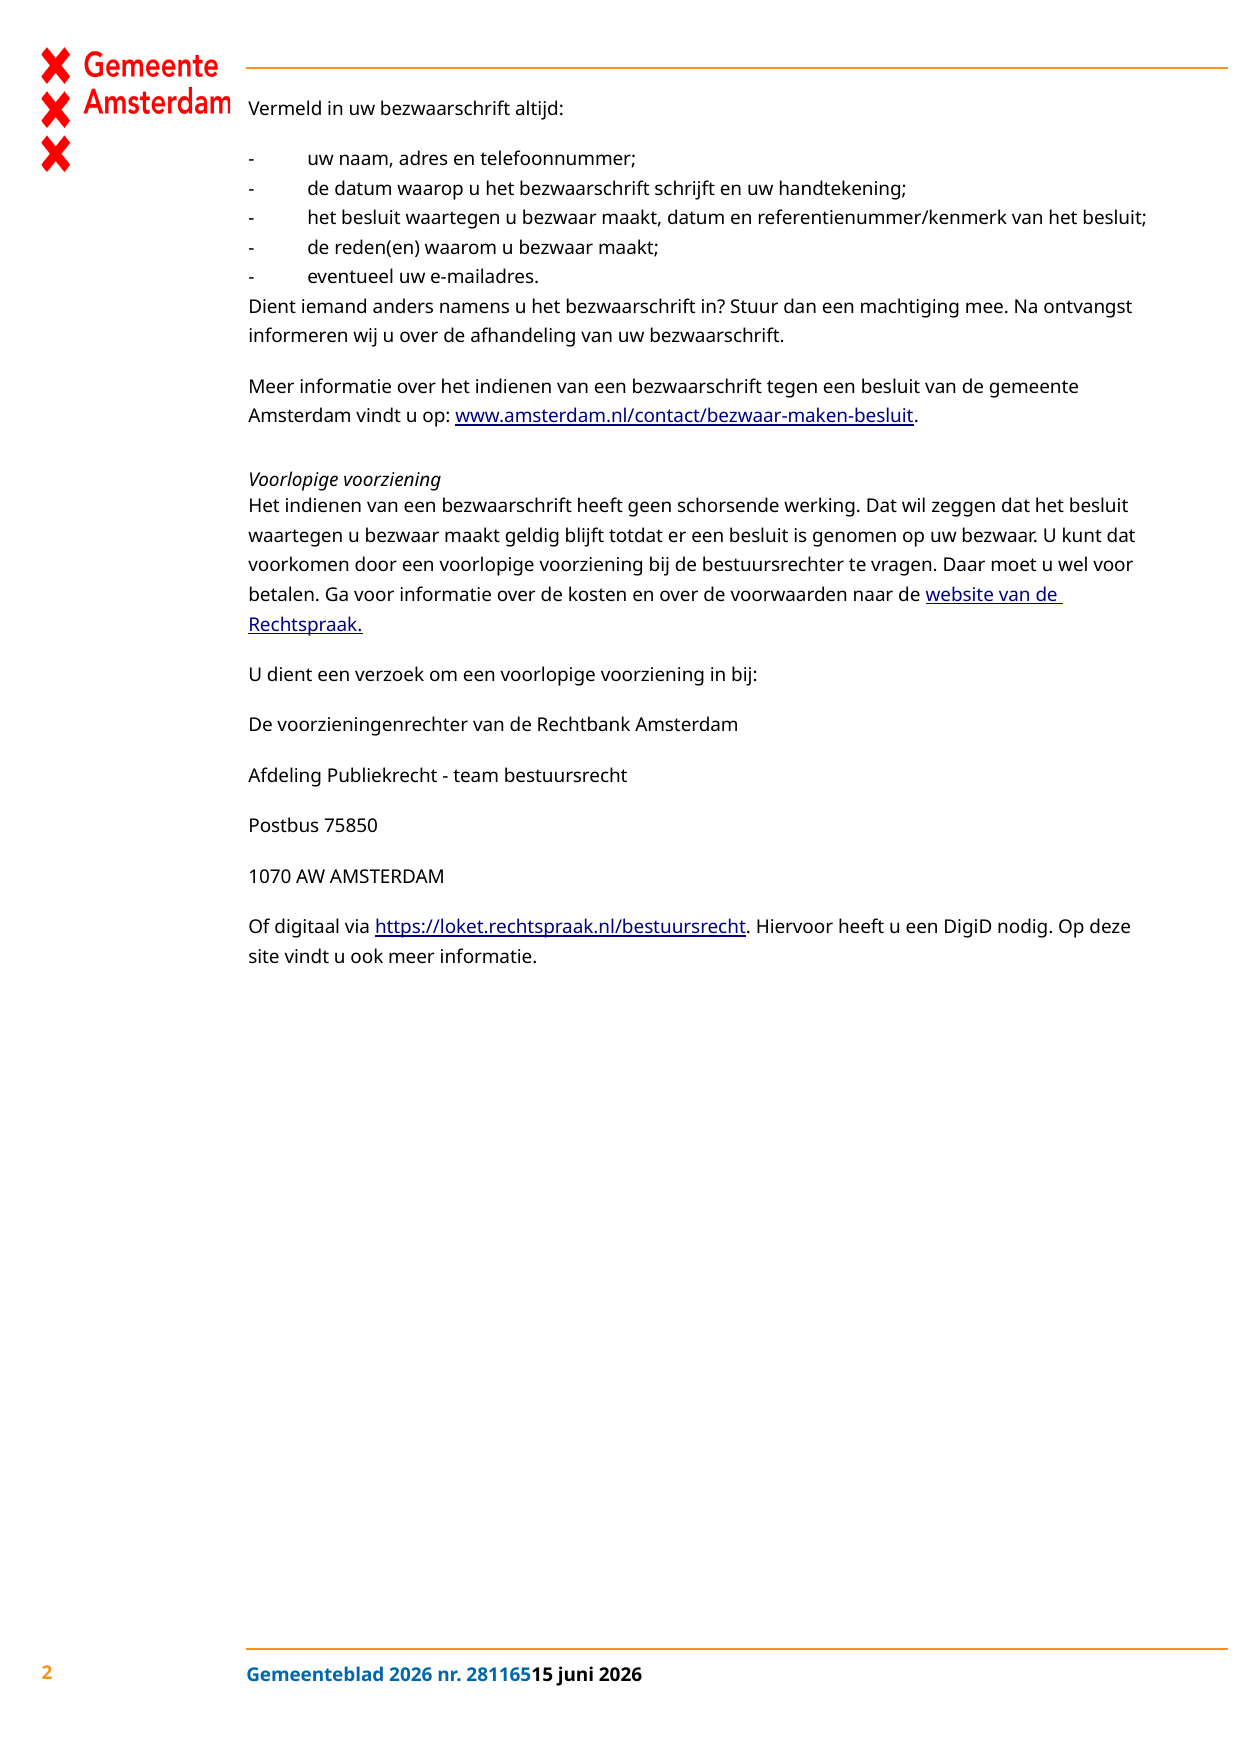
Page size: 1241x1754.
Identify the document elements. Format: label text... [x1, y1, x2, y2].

text Meer informatie over het indienen van een bezwaarschrift tegen een besluit van de gemeente Amsterdam vindt u op: www.amsterdam.nl/contact/bezwaar-maken-besluit. [248, 373, 1152, 428]
text Of digitaal via https://loket.rechtspraak.nl/bestuursrecht. Hiervoor heeft u een DigiD nodig. Op deze site vindt u ook meer informatie. [248, 913, 1152, 968]
text De voorzieningenrechter van de Rechtbank Amsterdam [248, 712, 1152, 737]
list uw naam, adres en telefoonnummer; [248, 145, 1152, 171]
list de datum waarop u het bezwaarschrift schrijft en uw handtekening; [248, 175, 1152, 201]
text Het indienen van een bezwaarschrift heeft geen schorsende werking. Dat wil zeggen dat het besluit waartegen u bezwaar maakt geldig blijft totdat er een besluit is genomen op uw bezwaar. U kunt dat voorkomen door een voorlopige voorziening bij de bestuursrechter te vragen. Daar moet u wel voor betalen. Ga voor informatie over de kosten en over de voorwaarden naar de website van de Rechtspraak. [248, 492, 1152, 636]
text U dient een verzoek om een voorlopige voorziening in bij: [248, 661, 1152, 687]
list het besluit waartegen u bezwaar maakt, datum en referentienummer/kenmerk van het besluit; [248, 204, 1152, 230]
list de reden(en) waarom u bezwaar maakt; [248, 234, 1152, 260]
text 1070 AW AMSTERDAM [248, 863, 1152, 888]
text Voorlopige voorziening [248, 467, 1152, 492]
text Dient iemand anders namens u het bezwaarschrift in? Stuur dan een machtiging mee. Na ontvangst informeren wij u over de afhandeling van uw bezwaarschrift. [248, 293, 1152, 348]
text Afdeling Publiekrecht - team bestuursrecht [248, 762, 1152, 788]
text Vermeld in uw bezwaarschrift altijd: [248, 95, 1152, 121]
list eventueel uw e-mailadres. [248, 263, 1152, 289]
picture [41, 47, 231, 172]
text Postbus 75850 [248, 812, 1152, 838]
